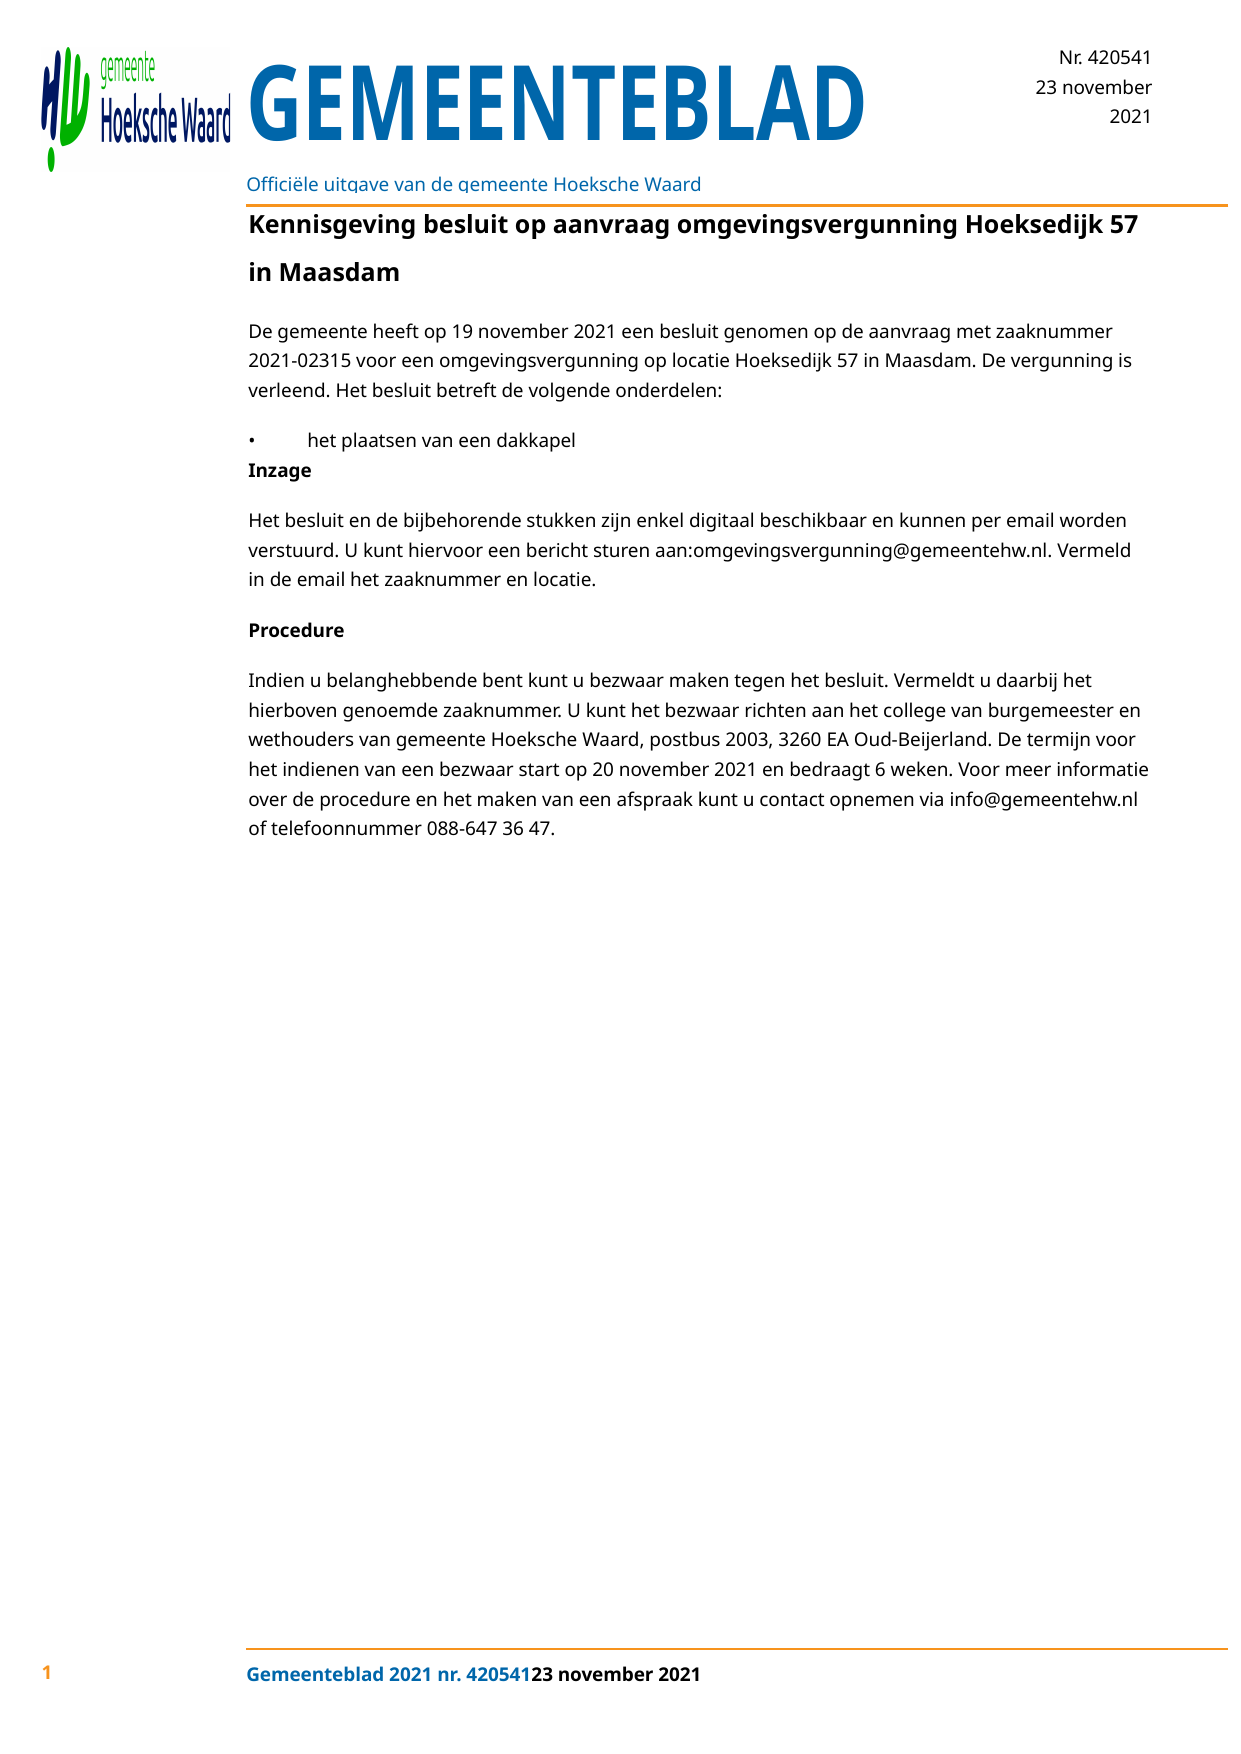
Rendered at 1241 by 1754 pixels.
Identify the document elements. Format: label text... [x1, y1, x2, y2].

text Indien u belanghebbende bent kunt u bezwaar maken tegen het besluit. Vermeldt u daarbij het hierboven genoemde zaaknummer. U kunt het bezwaar richten aan het college van burgemeester en wethouders van gemeente Hoeksche Waard, postbus 2003, 3260 EA Oud-Beijerland. De termijn voor het indienen van een bezwaar start op 20 november 2021 en bedraagt 6 weken. Voor meer informatie over de procedure en het maken van een afspraak kunt u contact opnemen via info@gemeentehw.nl of telefoonnummer 088-647 36 47. [248, 667, 1152, 841]
text Kennisgeving besluit op aanvraag omgevingsvergunning Hoeksedijk 57 in Maasdam [248, 207, 1152, 288]
text Procedure [248, 617, 1152, 643]
text De gemeente heeft op 19 november 2021 een besluit genomen op de aanvraag met zaaknummer 2021-02315 voor een omgevingsvergunning op locatie Hoeksedijk 57 in Maasdam. De vergunning is verleend. Het besluit betreft de volgende onderdelen: [248, 318, 1152, 403]
text Inzage [248, 457, 1152, 483]
list het plaatsen van een dakkapel [248, 427, 1152, 453]
picture [41, 47, 231, 172]
text Het besluit en de bijbehorende stukken zijn enkel digitaal beschikbaar en kunnen per email worden verstuurd. U kunt hiervoor een bericht sturen aan:omgevingsvergunning@gemeentehw.nl. Vermeld in de email het zaaknummer en locatie. [248, 507, 1152, 592]
